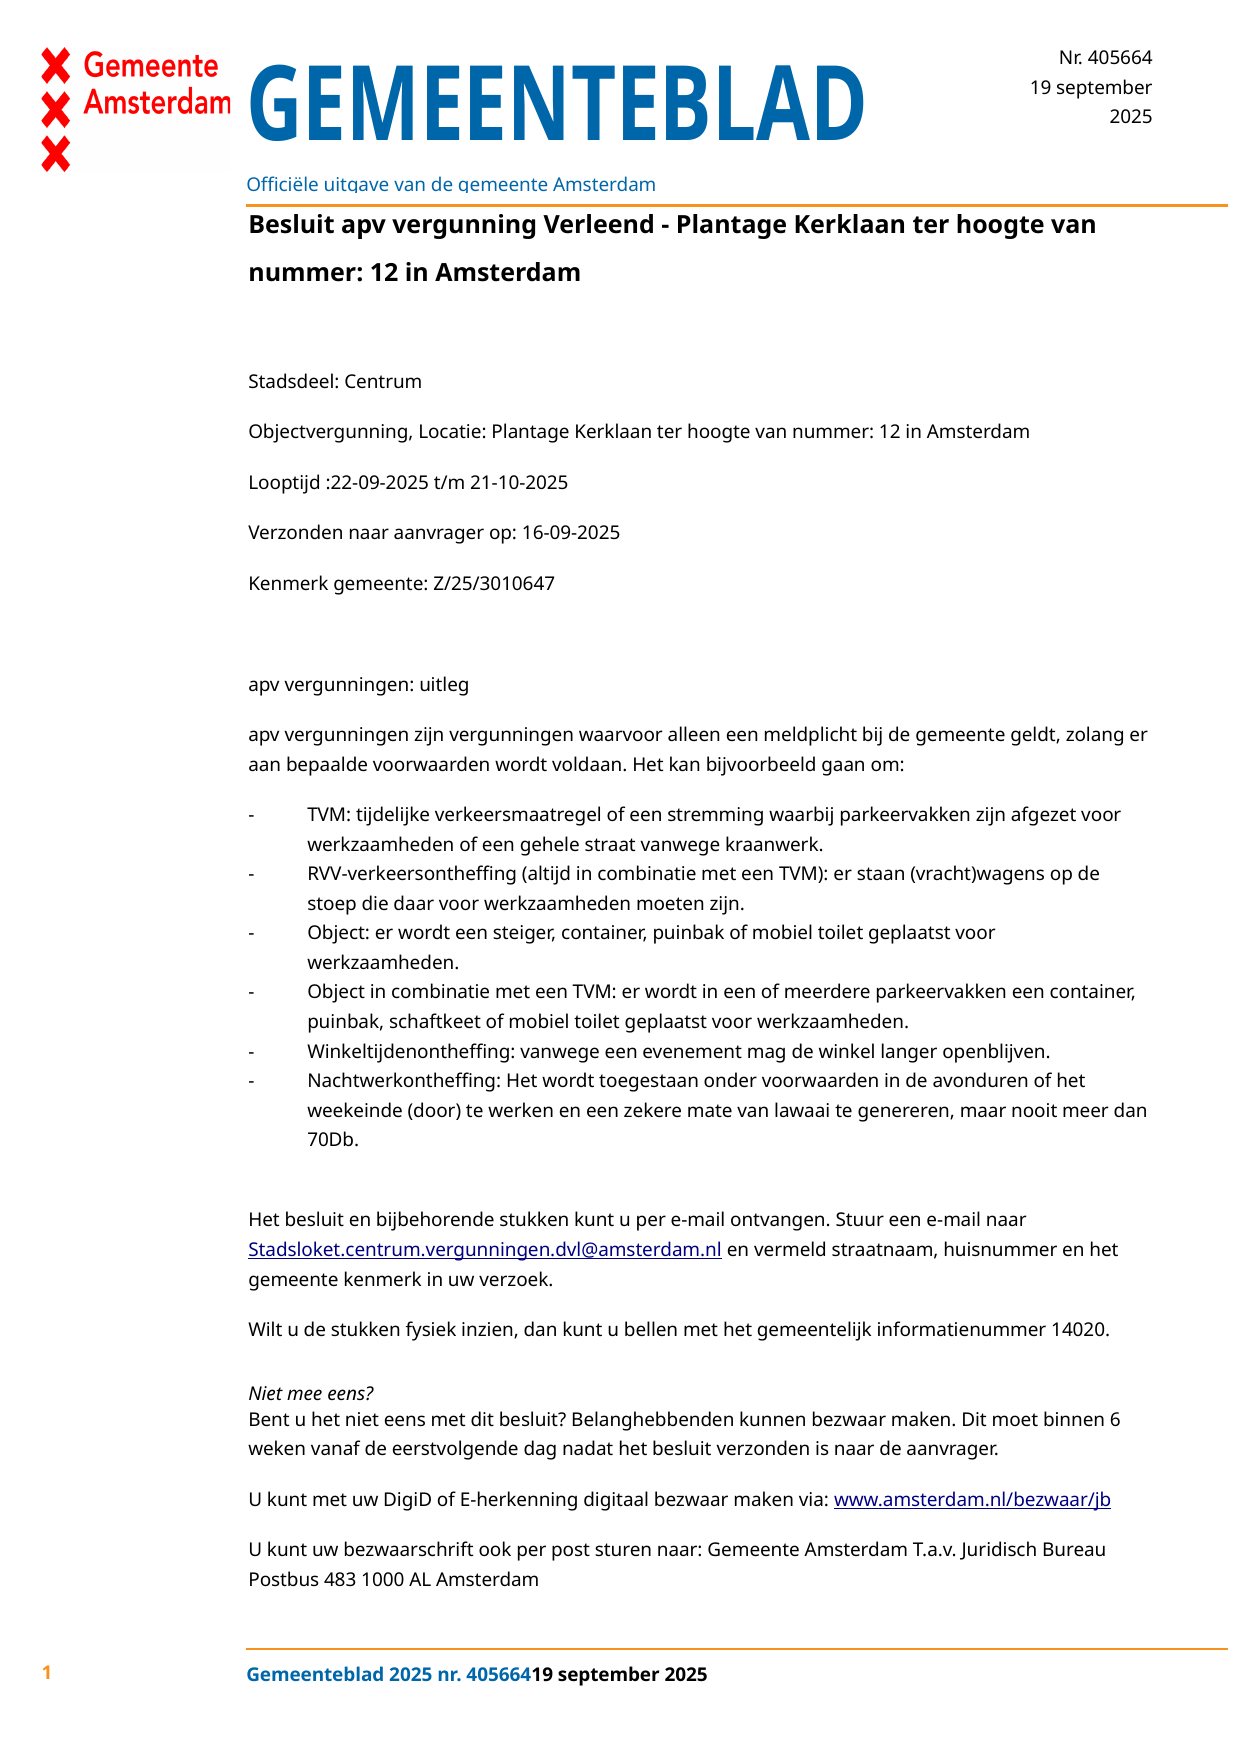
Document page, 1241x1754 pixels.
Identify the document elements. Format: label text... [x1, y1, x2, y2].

text Niet mee eens? [248, 1380, 1152, 1406]
list TVM: tijdelijke verkeersmaatregel of een stremming waarbij parkeervakken zijn afgezet voor werkzaamheden of een gehele straat vanwege kraanwerk. [248, 801, 1152, 857]
text Besluit apv vergunning Verleend - Plantage Kerklaan ter hoogte van nummer: 12 in Amsterdam [248, 207, 1152, 288]
text Wilt u de stukken fysiek inzien, dan kunt u bellen met het gemeentelijk informatienummer 14020. [248, 1316, 1152, 1342]
picture [41, 47, 231, 172]
text Objectvergunning, Locatie: Plantage Kerklaan ter hoogte van nummer: 12 in Amsterdam [248, 419, 1152, 444]
list RVV-verkeersontheffing (altijd in combinatie met een TVM): er staan (vracht)wagens op de stoep die daar voor werkzaamheden moeten zijn. [248, 860, 1152, 916]
text apv vergunningen: uitleg [248, 671, 1152, 697]
text Kenmerk gemeente: Z/25/3010647 [248, 570, 1152, 596]
text Het besluit en bijbehorende stukken kunt u per e-mail ontvangen. Stuur een e-mail naar Stadsloket.centrum.vergunningen.dvl@amsterdam.nl en vermeld straatnaam, huisnummer en het gemeente kenmerk in uw verzoek. [248, 1207, 1152, 1292]
text U kunt met uw DigiD of E-herkenning digitaal bezwaar maken via: www.amsterdam.nl/bezwaar/jb [248, 1486, 1152, 1512]
text Stadsdeel: Centrum [248, 368, 1152, 394]
list Winkeltijdenontheffing: vanwege een evenement mag de winkel langer openblijven. [248, 1038, 1152, 1064]
text U kunt uw bezwaarschrift ook per post sturen naar: Gemeente Amsterdam T.a.v. Juridisch Bureau Postbus 483 1000 AL Amsterdam [248, 1536, 1152, 1592]
list Object in combinatie met een TVM: er wordt in een of meerdere parkeervakken een container, puinbak, schaftkeet of mobiel toilet geplaatst voor werkzaamheden. [248, 979, 1152, 1034]
text Bent u het niet eens met dit besluit? Belanghebbenden kunnen bezwaar maken. Dit moet binnen 6 weken vanaf de eerstvolgende dag nadat het besluit verzonden is naar de aanvrager. [248, 1406, 1152, 1461]
list Nachtwerkontheffing: Het wordt toegestaan onder voorwaarden in de avonduren of het weekeinde (door) te werken en een zekere mate van lawaai te genereren, maar nooit meer dan 70Db. [248, 1067, 1152, 1152]
list Object: er wordt een steiger, container, puinbak of mobiel toilet geplaatst voor werkzaamheden. [248, 919, 1152, 975]
text apv vergunningen zijn vergunningen waarvoor alleen een meldplicht bij de gemeente geldt, zolang er aan bepaalde voorwaarden wordt voldaan. Het kan bijvoorbeeld gaan om: [248, 721, 1152, 777]
text Looptijd :22-09-2025 t/m 21-10-2025 [248, 469, 1152, 495]
text Verzonden naar aanvrager op: 16-09-2025 [248, 519, 1152, 545]
